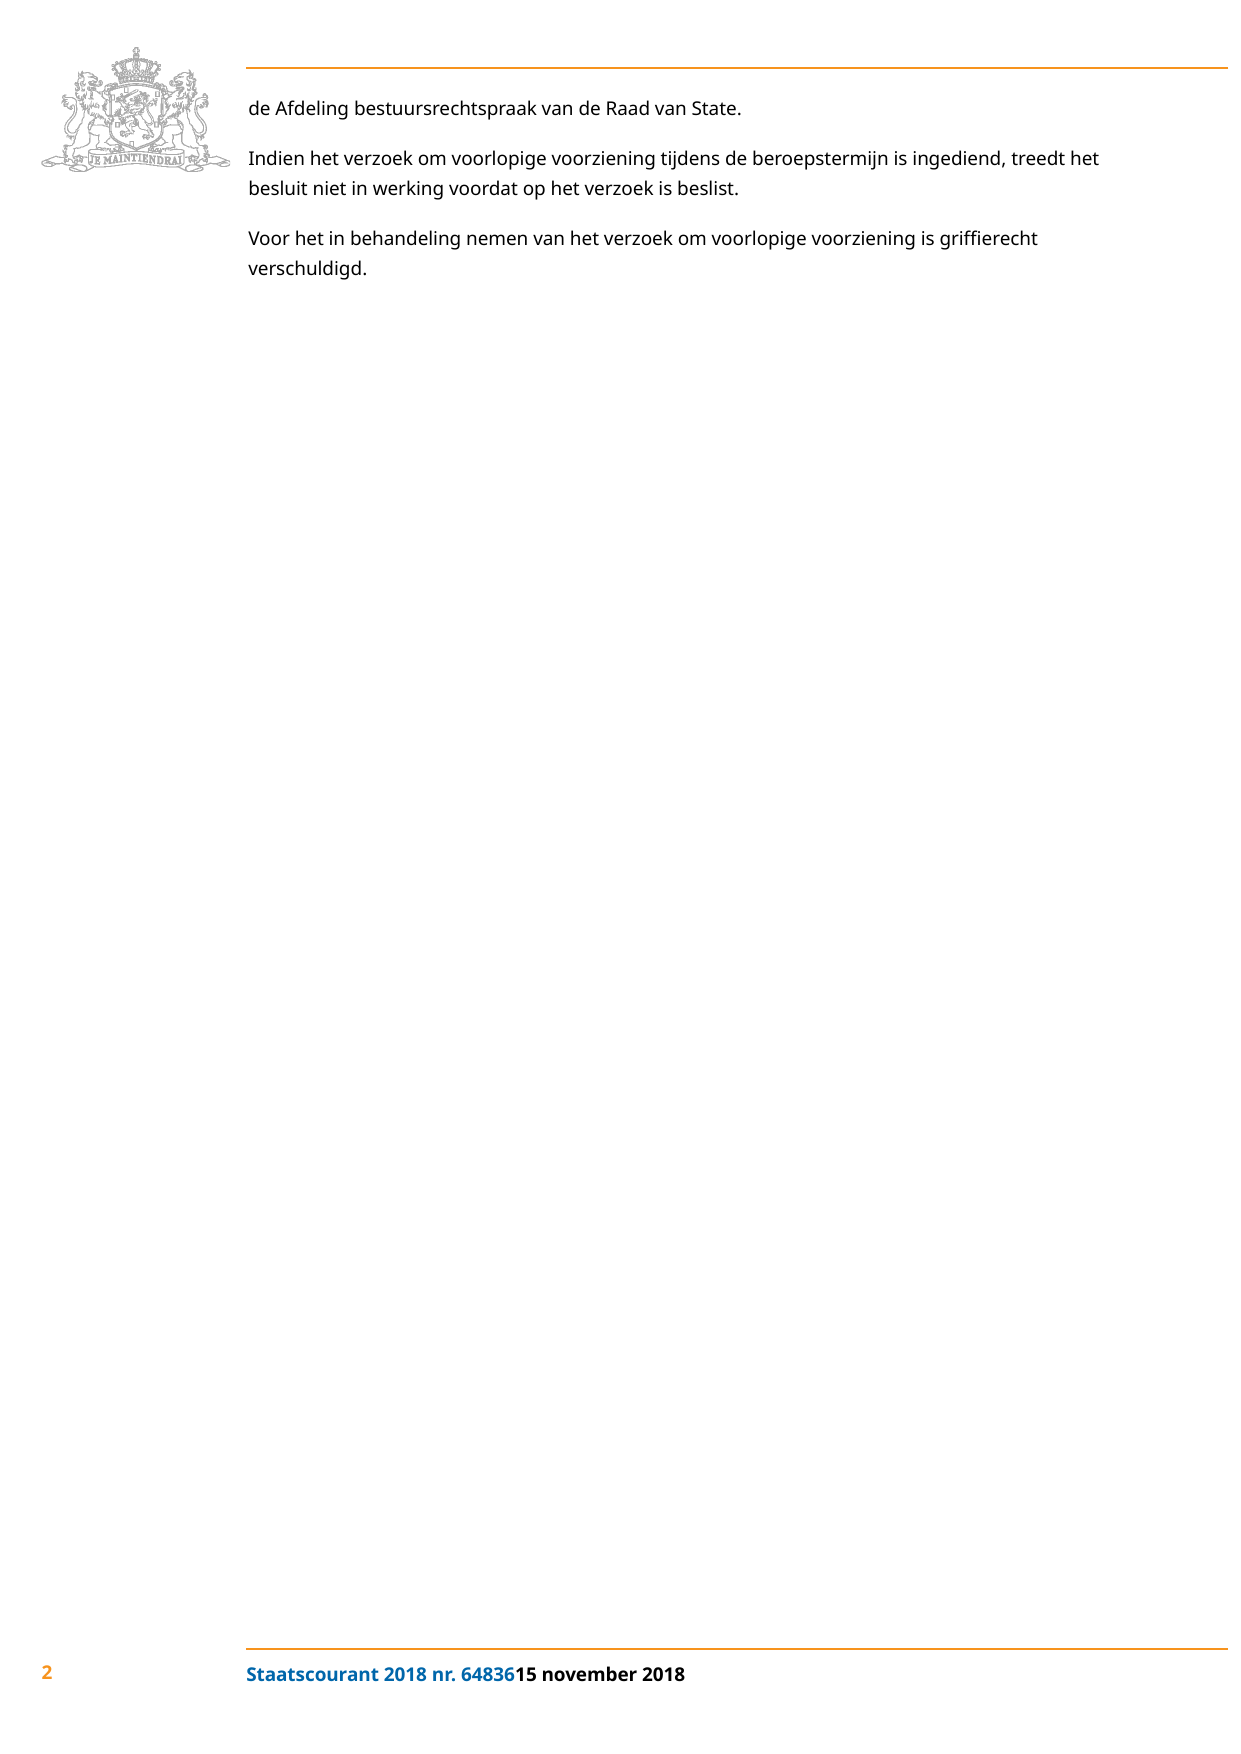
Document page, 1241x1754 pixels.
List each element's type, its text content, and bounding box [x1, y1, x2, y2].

text de Afdeling bestuursrechtspraak van de Raad van State. [248, 95, 1152, 121]
text Indien het verzoek om voorlopige voorziening tijdens de beroepstermijn is ingediend, treedt het besluit niet in werking voordat op het verzoek is beslist. [248, 145, 1152, 201]
picture [41, 47, 231, 172]
text Voor het in behandeling nemen van het verzoek om voorlopige voorziening is griffierecht verschuldigd. [248, 225, 1152, 281]
